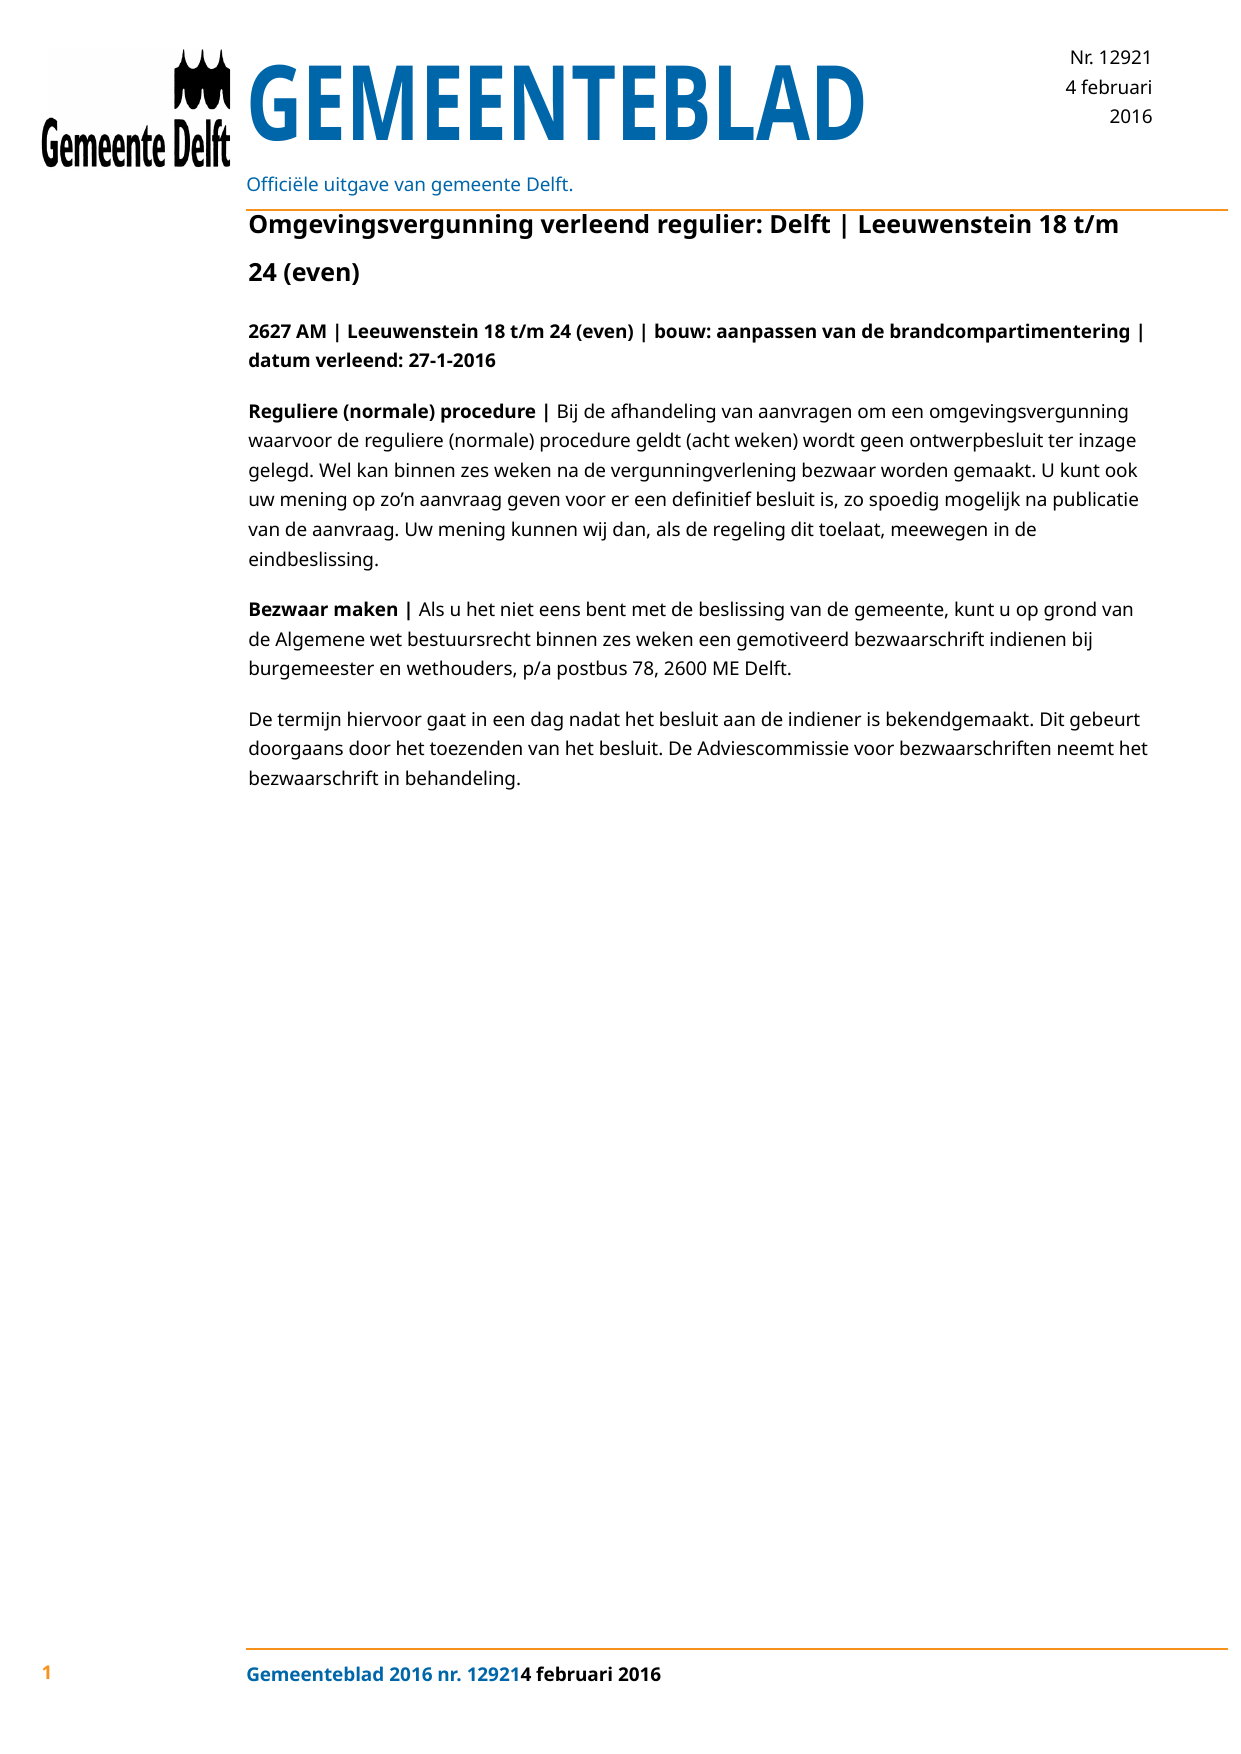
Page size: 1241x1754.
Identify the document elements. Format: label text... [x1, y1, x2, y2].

text Reguliere (normale) procedure | Bij de afhandeling van aanvragen om een omgevingsvergunning waarvoor de reguliere (normale) procedure geldt (acht weken) wordt geen ontwerpbesluit ter inzage gelegd. Wel kan binnen zes weken na de vergunningverlening bezwaar worden gemaakt. U kunt ook uw mening op zo’n aanvraag geven voor er een definitief besluit is, zo spoedig mogelijk na publicatie van de aanvraag. Uw mening kunnen wij dan, als de regeling dit toelaat, meewegen in de eindbeslissing. [248, 398, 1152, 572]
picture [41, 47, 231, 172]
text Omgevingsvergunning verleend regulier: Delft | Leeuwenstein 18 t/m 24 (even) [248, 211, 1152, 288]
text De termijn hiervoor gaat in een dag nadat het besluit aan de indiener is bekendgemaakt. Dit gebeurt doorgaans door het toezenden van het besluit. De Adviescommissie voor bezwaarschriften neemt het bezwaarschrift in behandeling. [248, 706, 1152, 791]
text 2627 AM | Leeuwenstein 18 t/m 24 (even) | bouw: aanpassen van de brandcompartimentering | datum verleend: 27-1-2016 [248, 318, 1152, 373]
text Bezwaar maken | Als u het niet eens bent met de beslissing van de gemeente, kunt u op grond van de Algemene wet bestuursrecht binnen zes weken een gemotiveerd bezwaarschrift indienen bij burgemeester en wethouders, p/a postbus 78, 2600 ME Delft. [248, 596, 1152, 681]
